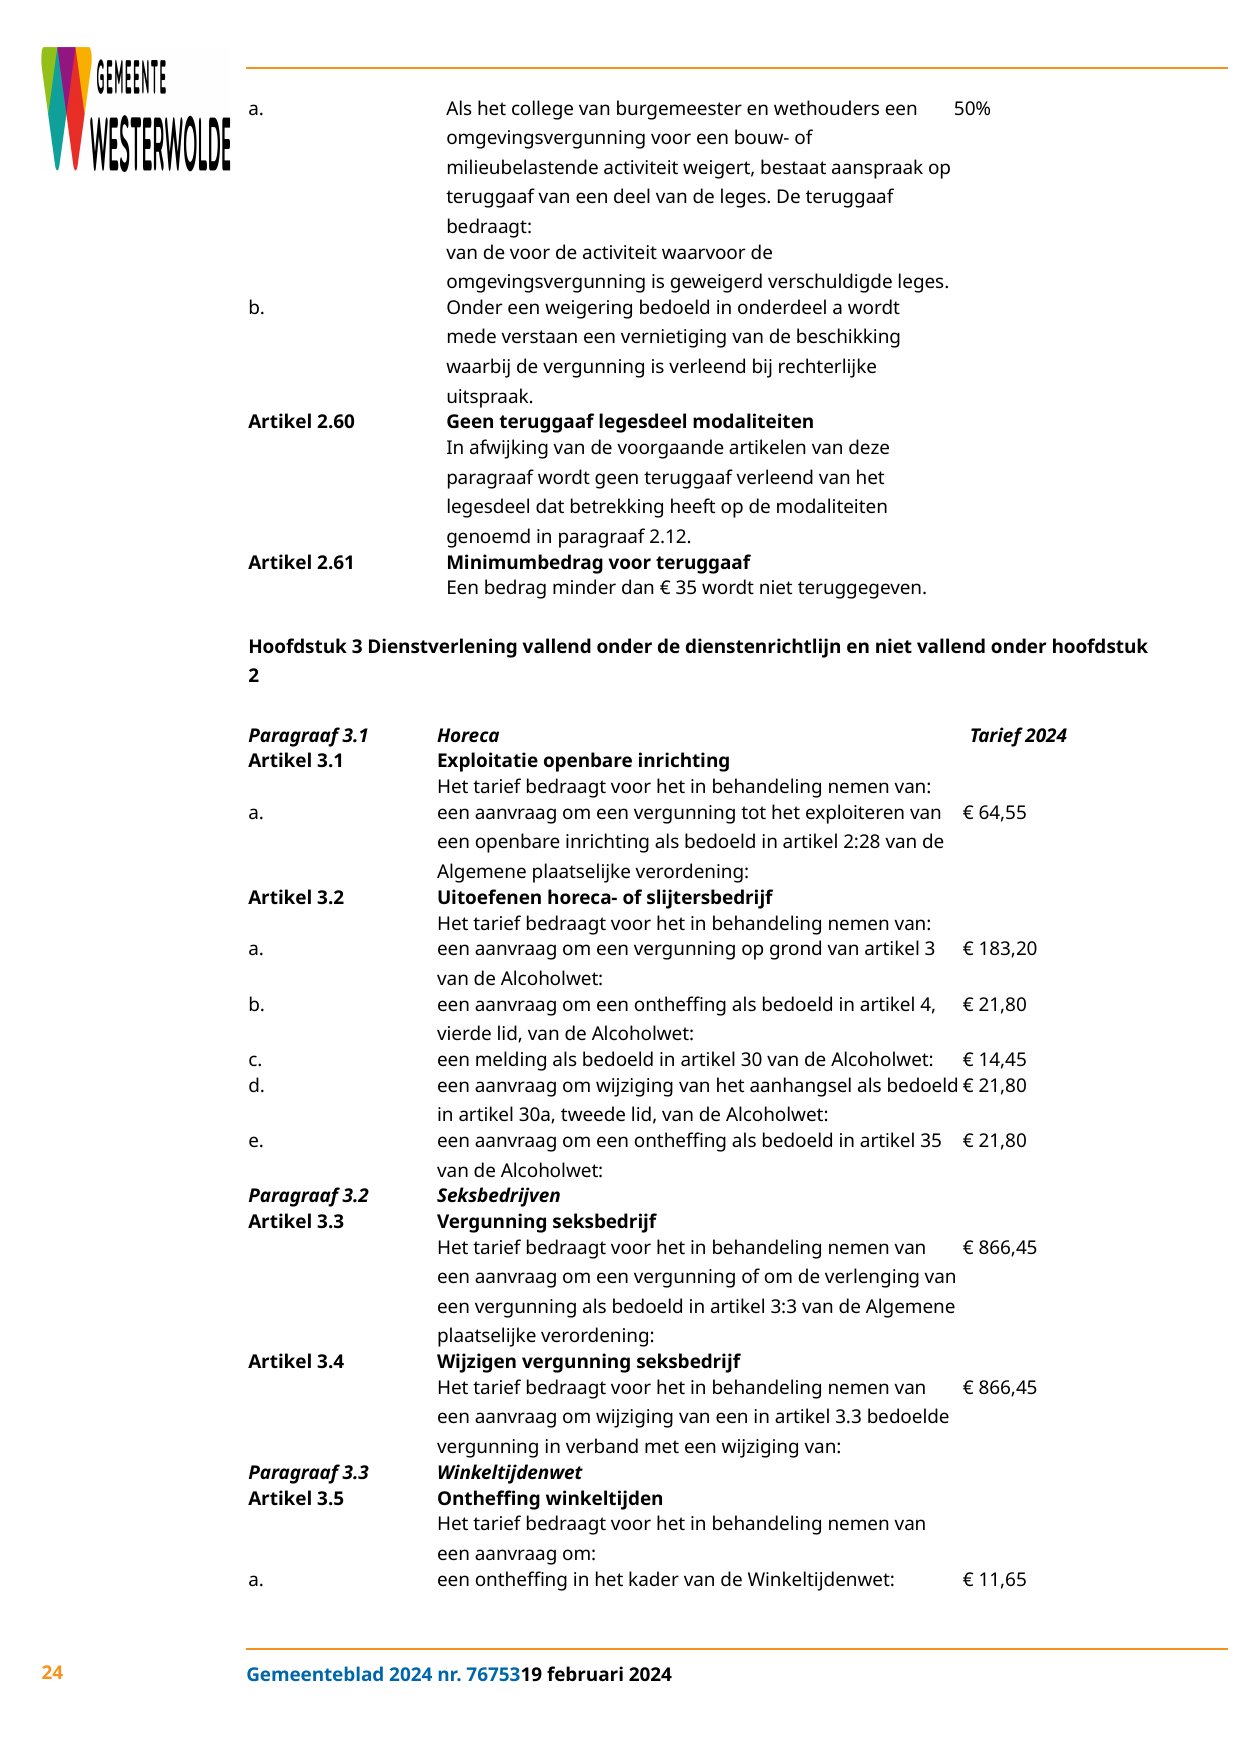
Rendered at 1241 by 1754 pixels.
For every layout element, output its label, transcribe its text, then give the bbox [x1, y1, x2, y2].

table_cell Het tarief bedraagt voor het in behandeling nemen van een aanvraag om een vergunning of om de verlenging van een vergunning als bedoeld in artikel 3:3 van de Algemene plaatselijke verordening: [437, 1234, 963, 1348]
table_cell Artikel 2.61 [248, 549, 446, 574]
table_cell Onder een weigering bedoeld in onderdeel a wordt mede verstaan een vernietiging van de beschikking waarbij de vergunning is verleend bij rechterlijke uitspraak. [446, 294, 954, 409]
table_cell [954, 549, 1152, 574]
table_cell Paragraaf 3.2 [248, 1183, 437, 1208]
table_cell Exploitatie openbare inrichting [437, 748, 963, 773]
table_cell [248, 575, 446, 600]
table_cell [954, 575, 1152, 600]
table_cell een aanvraag om een ontheffing als bedoeld in artikel 4, vierde lid, van de Alcoholwet: [437, 991, 963, 1046]
table_cell € 183,20 [963, 936, 1152, 991]
table_cell [954, 434, 1152, 549]
table_cell Een bedrag minder dan € 35 wordt niet teruggegeven. [446, 575, 954, 600]
table_cell c. [248, 1046, 437, 1072]
table_cell [963, 1485, 1152, 1511]
table_cell Uitoefenen horeca- of slijtersbedrijf [437, 884, 963, 910]
table_header Tarief 2024 [963, 722, 1152, 748]
table_cell a. [248, 936, 437, 991]
table_cell € 64,55 [963, 799, 1152, 884]
table_cell een melding als bedoeld in artikel 30 van de Alcoholwet: [437, 1046, 963, 1072]
table_cell In afwijking van de voorgaande artikelen van deze paragraaf wordt geen teruggaaf verleend van het legesdeel dat betrekking heeft op de modaliteiten genoemd in paragraaf 2.12. [446, 434, 954, 549]
table_cell Paragraaf 3.3 [248, 1459, 437, 1485]
table_cell een aanvraag om een vergunning tot het exploiteren van een openbare inrichting als bedoeld in artikel 2:28 van de Algemene plaatselijke verordening: [437, 799, 963, 884]
table_cell Artikel 3.3 [248, 1208, 437, 1234]
table_cell a. [248, 799, 437, 884]
table_cell Wijzigen vergunning seksbedrijf [437, 1349, 963, 1374]
table_cell Winkeltijdenwet [437, 1459, 963, 1485]
text Hoofdstuk 3 Dienstverlening vallend onder de dienstenrichtlijn en niet vallend onder hoofdstuk 2 [248, 633, 1152, 688]
table_cell € 11,65 [963, 1566, 1152, 1592]
table_cell Artikel 3.1 [248, 748, 437, 773]
table_cell € 21,80 [963, 991, 1152, 1046]
table_cell Het tarief bedraagt voor het in behandeling nemen van een aanvraag om wijziging van een in artikel 3.3 bedoelde vergunning in verband met een wijziging van: [437, 1374, 963, 1459]
table_cell [954, 294, 1152, 409]
table_cell [963, 884, 1152, 910]
table_cell Als het college van burgemeester en wethouders een omgevingsvergunning voor een bouw- of milieubelastende activiteit weigert, bestaat aanspraak op teruggaaf van een deel van de leges. De teruggaaf bedraagt: [446, 95, 954, 239]
table_cell Minimumbedrag voor teruggaaf [446, 549, 954, 574]
table_cell € 866,45 [963, 1374, 1152, 1459]
table_cell Seksbedrijven [437, 1183, 963, 1208]
table_cell Artikel 3.4 [248, 1349, 437, 1374]
table_cell een aanvraag om wijziging van het aanhangsel als bedoeld in artikel 30a, tweede lid, van de Alcoholwet: [437, 1072, 963, 1127]
table_cell [963, 1511, 1152, 1566]
table_cell Artikel 3.5 [248, 1485, 437, 1511]
table_cell [954, 239, 1152, 294]
picture [41, 47, 231, 172]
table_cell Ontheffing winkeltijden [437, 1485, 963, 1511]
table_cell een ontheffing in het kader van de Winkeltijdenwet: [437, 1566, 963, 1592]
table_header Paragraaf 3.1 [248, 722, 437, 748]
table_cell [248, 1374, 437, 1459]
table_cell [954, 409, 1152, 434]
table_cell [963, 1208, 1152, 1234]
table_cell [963, 1459, 1152, 1485]
table_cell € 14,45 [963, 1046, 1152, 1072]
table_cell een aanvraag om een vergunning op grond van artikel 3 van de Alcoholwet: [437, 936, 963, 991]
table_cell [248, 1234, 437, 1348]
table_header Horeca [437, 722, 963, 748]
table_cell Het tarief bedraagt voor het in behandeling nemen van: [437, 910, 963, 936]
table_cell [248, 774, 437, 799]
table_cell d. [248, 1072, 437, 1127]
table_cell een aanvraag om een ontheffing als bedoeld in artikel 35 van de Alcoholwet: [437, 1127, 963, 1182]
table_cell € 866,45 [963, 1234, 1152, 1348]
table_cell [963, 774, 1152, 799]
table_cell [963, 1349, 1152, 1374]
table_cell Vergunning seksbedrijf [437, 1208, 963, 1234]
table_cell Geen teruggaaf legesdeel modaliteiten [446, 409, 954, 434]
table_cell [248, 1511, 437, 1566]
table_cell € 21,80 [963, 1072, 1152, 1127]
table_cell [248, 239, 446, 294]
table_cell Het tarief bedraagt voor het in behandeling nemen van een aanvraag om: [437, 1511, 963, 1566]
table_cell 50% [954, 95, 1152, 239]
table_cell Artikel 3.2 [248, 884, 437, 910]
table_cell a. [248, 95, 446, 239]
table_cell [248, 434, 446, 549]
table_cell Artikel 2.60 [248, 409, 446, 434]
table_cell e. [248, 1127, 437, 1182]
table_cell [963, 1183, 1152, 1208]
table_cell van de voor de activiteit waarvoor de omgevingsvergunning is geweigerd verschuldigde leges. [446, 239, 954, 294]
table_cell [963, 910, 1152, 936]
table_cell b. [248, 991, 437, 1046]
table_cell [248, 910, 437, 936]
table_cell Het tarief bedraagt voor het in behandeling nemen van: [437, 774, 963, 799]
table_cell [963, 748, 1152, 773]
table_cell b. [248, 294, 446, 409]
table_cell a. [248, 1566, 437, 1592]
table_cell € 21,80 [963, 1127, 1152, 1182]
